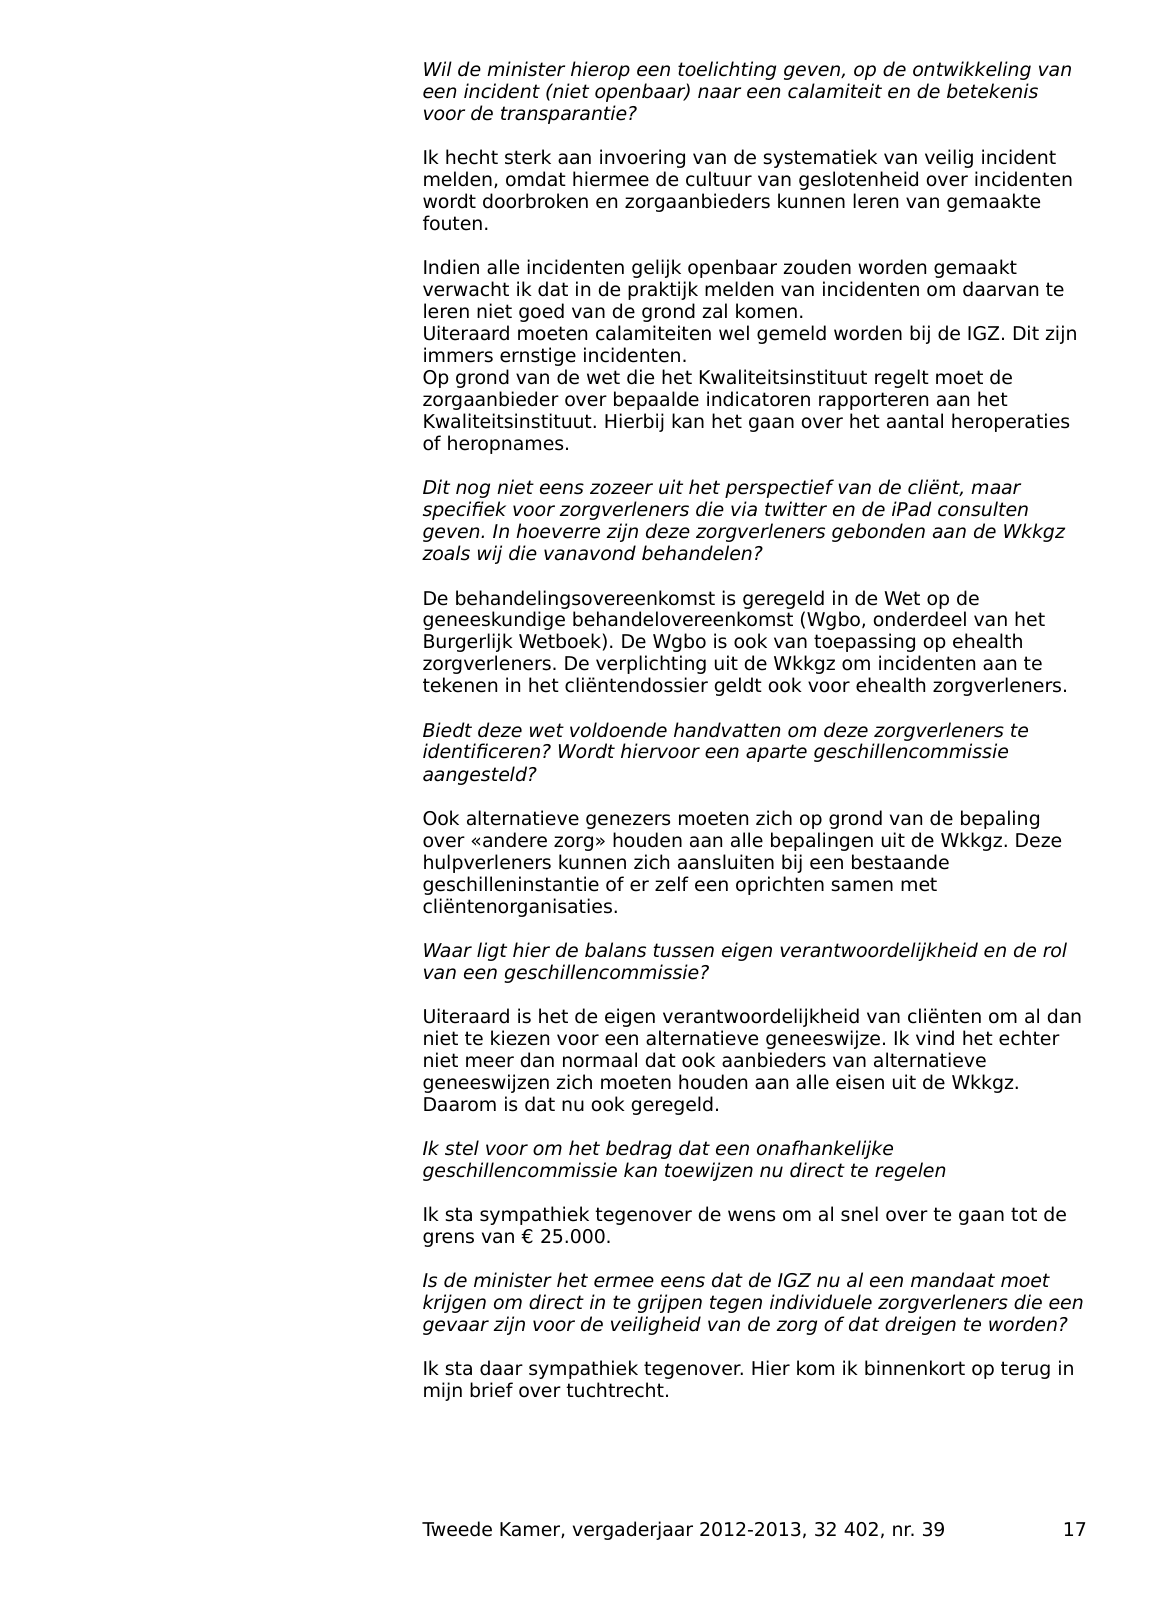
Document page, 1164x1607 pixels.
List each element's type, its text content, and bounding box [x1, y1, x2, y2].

text Ook alternatieve genezers moeten zich op grond van de bepaling over «andere zorg» houden aan alle bepalingen uit de Wkkgz. Deze hulpverleners kunnen zich aansluiten bij een bestaande geschilleninstantie of er zelf een oprichten samen met cliëntenorganisaties. [422, 808, 1087, 917]
text Uiteraard moeten calamiteiten wel gemeld worden bij de IGZ. Dit zijn immers ernstige incidenten. [422, 323, 1087, 367]
text Uiteraard is het de eigen verantwoordelijkheid van cliënten om al dan niet te kiezen voor een alternatieve geneeswijze. Ik vind het echter niet meer dan normaal dat ook aanbieders van alternatieve geneeswijzen zich moeten houden aan alle eisen uit de Wkkgz. Daarom is dat nu ook geregeld. [422, 1006, 1087, 1116]
text De behandelingsovereenkomst is geregeld in de Wet op de geneeskundige behandelovereenkomst (Wgbo, onderdeel van het Burgerlijk Wetboek). De Wgbo is ook van toepassing op ehealth zorgverleners. De verplichting uit de Wkkgz om incidenten aan te tekenen in het cliëntendossier geldt ook voor ehealth zorgverleners. [422, 587, 1087, 697]
text Ik sta sympathiek tegenover de wens om al snel over te gaan tot de grens van € 25.000. [422, 1204, 1087, 1248]
text Is de minister het ermee eens dat de IGZ nu al een mandaat moet krijgen om direct in te grijpen tegen individuele zorgverleners die een gevaar zijn voor de veiligheid van de zorg of dat dreigen te worden? [422, 1270, 1087, 1336]
text Ik stel voor om het bedrag dat een onafhankelijke geschillencommissie kan toewijzen nu direct te regelen [422, 1138, 1087, 1182]
text Ik sta daar sympathiek tegenover. Hier kom ik binnenkort op terug in mijn brief over tuchtrecht. [422, 1358, 1087, 1402]
text Dit nog niet eens zozeer uit het perspectief van de cliënt, maar specifiek voor zorgverleners die via twitter en de iPad consulten geven. In hoeverre zijn deze zorgverleners gebonden aan de Wkkgz zoals wij die vanavond behandelen? [422, 477, 1087, 565]
text Indien alle incidenten gelijk openbaar zouden worden gemaakt verwacht ik dat in de praktijk melden van incidenten om daarvan te leren niet goed van de grond zal komen. [422, 257, 1087, 323]
text Biedt deze wet voldoende handvatten om deze zorgverleners te identificeren? Wordt hiervoor een aparte geschillencommissie aangesteld? [422, 719, 1087, 785]
text Op grond van de wet die het Kwaliteitsinstituut regelt moet de zorgaanbieder over bepaalde indicatoren rapporteren aan het Kwaliteitsinstituut. Hierbij kan het gaan over het aantal heroperaties of heropnames. [422, 367, 1087, 455]
text Waar ligt hier de balans tussen eigen verantwoordelijkheid en de rol van een geschillencommissie? [422, 940, 1087, 984]
text Wil de minister hierop een toelichting geven, op de ontwikkeling van een incident (niet openbaar) naar een calamiteit en de betekenis voor de transparantie? [422, 59, 1087, 125]
text Ik hecht sterk aan invoering van de systematiek van veilig incident melden, omdat hiermee de cultuur van geslotenheid over incidenten wordt doorbroken en zorgaanbieders kunnen leren van gemaakte fouten. [422, 147, 1087, 235]
